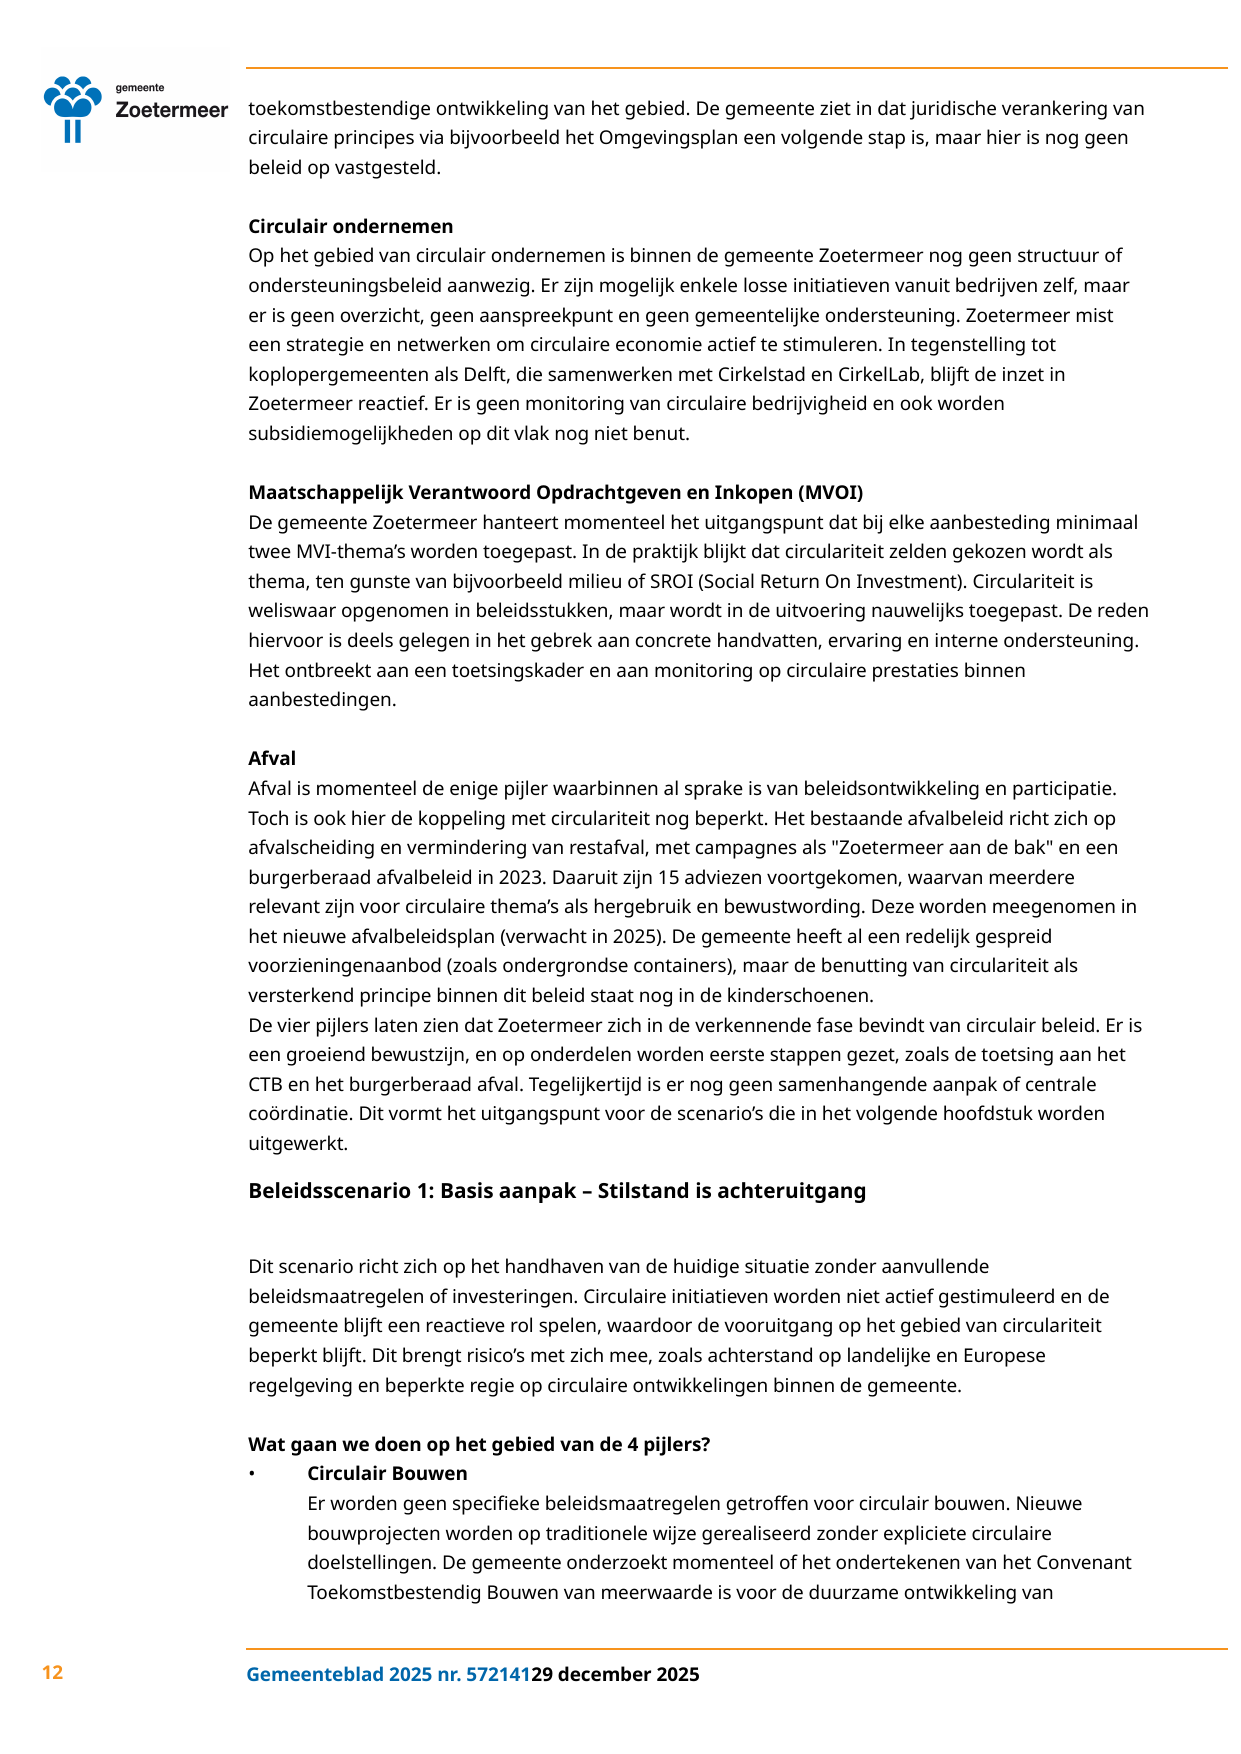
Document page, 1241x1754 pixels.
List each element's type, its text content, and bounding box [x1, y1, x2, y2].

text De gemeente Zoetermeer hanteert momenteel het uitgangspunt dat bij elke aanbesteding minimaal twee MVI-thema’s worden toegepast. In de praktijk blijkt dat circulariteit zelden gekozen wordt als thema, ten gunste van bijvoorbeeld milieu of SROI (Social Return On Investment). Circulariteit is weliswaar opgenomen in beleidsstukken, maar wordt in de uitvoering nauwelijks toegepast. De reden hiervoor is deels gelegen in het gebrek aan concrete handvatten, ervaring en interne ondersteuning. Het ontbreekt aan een toetsingskader en aan monitoring op circulaire prestaties binnen aanbestedingen. [248, 509, 1152, 712]
text De vier pijlers laten zien dat Zoetermeer zich in de verkennende fase bevindt van circulair beleid. Er is een groeiend bewustzijn, en op onderdelen worden eerste stappen gezet, zoals de toetsing aan het CTB en het burgerberaad afval. Tegelijkertijd is er nog geen samenhangende aanpak of centrale coördinatie. Dit vormt het uitgangspunt voor de scenario’s die in het volgende hoofdstuk worden uitgewerkt. [248, 1012, 1152, 1156]
text Wat gaan we doen op het gebied van de 4 pijlers? [248, 1431, 1152, 1457]
text Maatschappelijk Verantwoord Opdrachtgeven en Inkopen (MVOI) [248, 479, 1152, 505]
text toekomstbestendige ontwikkeling van het gebied. De gemeente ziet in dat juridische verankering van circulaire principes via bijvoorbeeld het Omgevingsplan een volgende stap is, maar hier is nog geen beleid op vastgesteld. [248, 95, 1152, 180]
list Er worden geen specifieke beleidsmaatregelen getroffen voor circulair bouwen. Nieuwe bouwprojecten worden op traditionele wijze gerealiseerd zonder expliciete circulaire doelstellingen. De gemeente onderzoekt momenteel of het ondertekenen van het Convenant Toekomstbestendig Bouwen van meerwaarde is voor de duurzame ontwikkeling van [248, 1490, 1152, 1605]
picture [41, 47, 231, 172]
text Beleidsscenario 1: Basis aanpak – Stilstand is achteruitgang [248, 1176, 1152, 1204]
text Afval is momenteel de enige pijler waarbinnen al sprake is van beleidsontwikkeling en participatie. Toch is ook hier de koppeling met circulariteit nog beperkt. Het bestaande afvalbeleid richt zich op afvalscheiding en vermindering van restafval, met campagnes als "Zoetermeer aan de bak" en een burgerberaad afvalbeleid in 2023. Daaruit zijn 15 adviezen voortgekomen, waarvan meerdere relevant zijn voor circulaire thema’s als hergebruik en bewustwording. Deze worden meegenomen in het nieuwe afvalbeleidsplan (verwacht in 2025). De gemeente heeft al een redelijk gespreid voorzieningenaanbod (zoals ondergrondse containers), maar de benutting van circulariteit als versterkend principe binnen dit beleid staat nog in de kinderschoenen. [248, 775, 1152, 1008]
text Dit scenario richt zich op het handhaven van de huidige situatie zonder aanvullende beleidsmaatregelen of investeringen. Circulaire initiatieven worden niet actief gestimuleerd en de gemeente blijft een reactieve rol spelen, waardoor de vooruitgang op het gebied van circulariteit beperkt blijft. Dit brengt risico’s met zich mee, zoals achterstand op landelijke en Europese regelgeving en beperkte regie op circulaire ontwikkelingen binnen de gemeente. [248, 1253, 1152, 1398]
text Afval [248, 746, 1152, 771]
list Circulair Bouwen [248, 1461, 1152, 1486]
text Circulair ondernemen [248, 213, 1152, 239]
text Op het gebied van circulair ondernemen is binnen de gemeente Zoetermeer nog geen structuur of ondersteuningsbeleid aanwezig. Er zijn mogelijk enkele losse initiatieven vanuit bedrijven zelf, maar er is geen overzicht, geen aanspreekpunt en geen gemeentelijke ondersteuning. Zoetermeer mist een strategie en netwerken om circulaire economie actief te stimuleren. In tegenstelling tot koplopergemeenten als Delft, die samenwerken met Cirkelstad en CirkelLab, blijft de inzet in Zoetermeer reactief. Er is geen monitoring van circulaire bedrijvigheid en ook worden subsidiemogelijkheden op dit vlak nog niet benut. [248, 243, 1152, 446]
